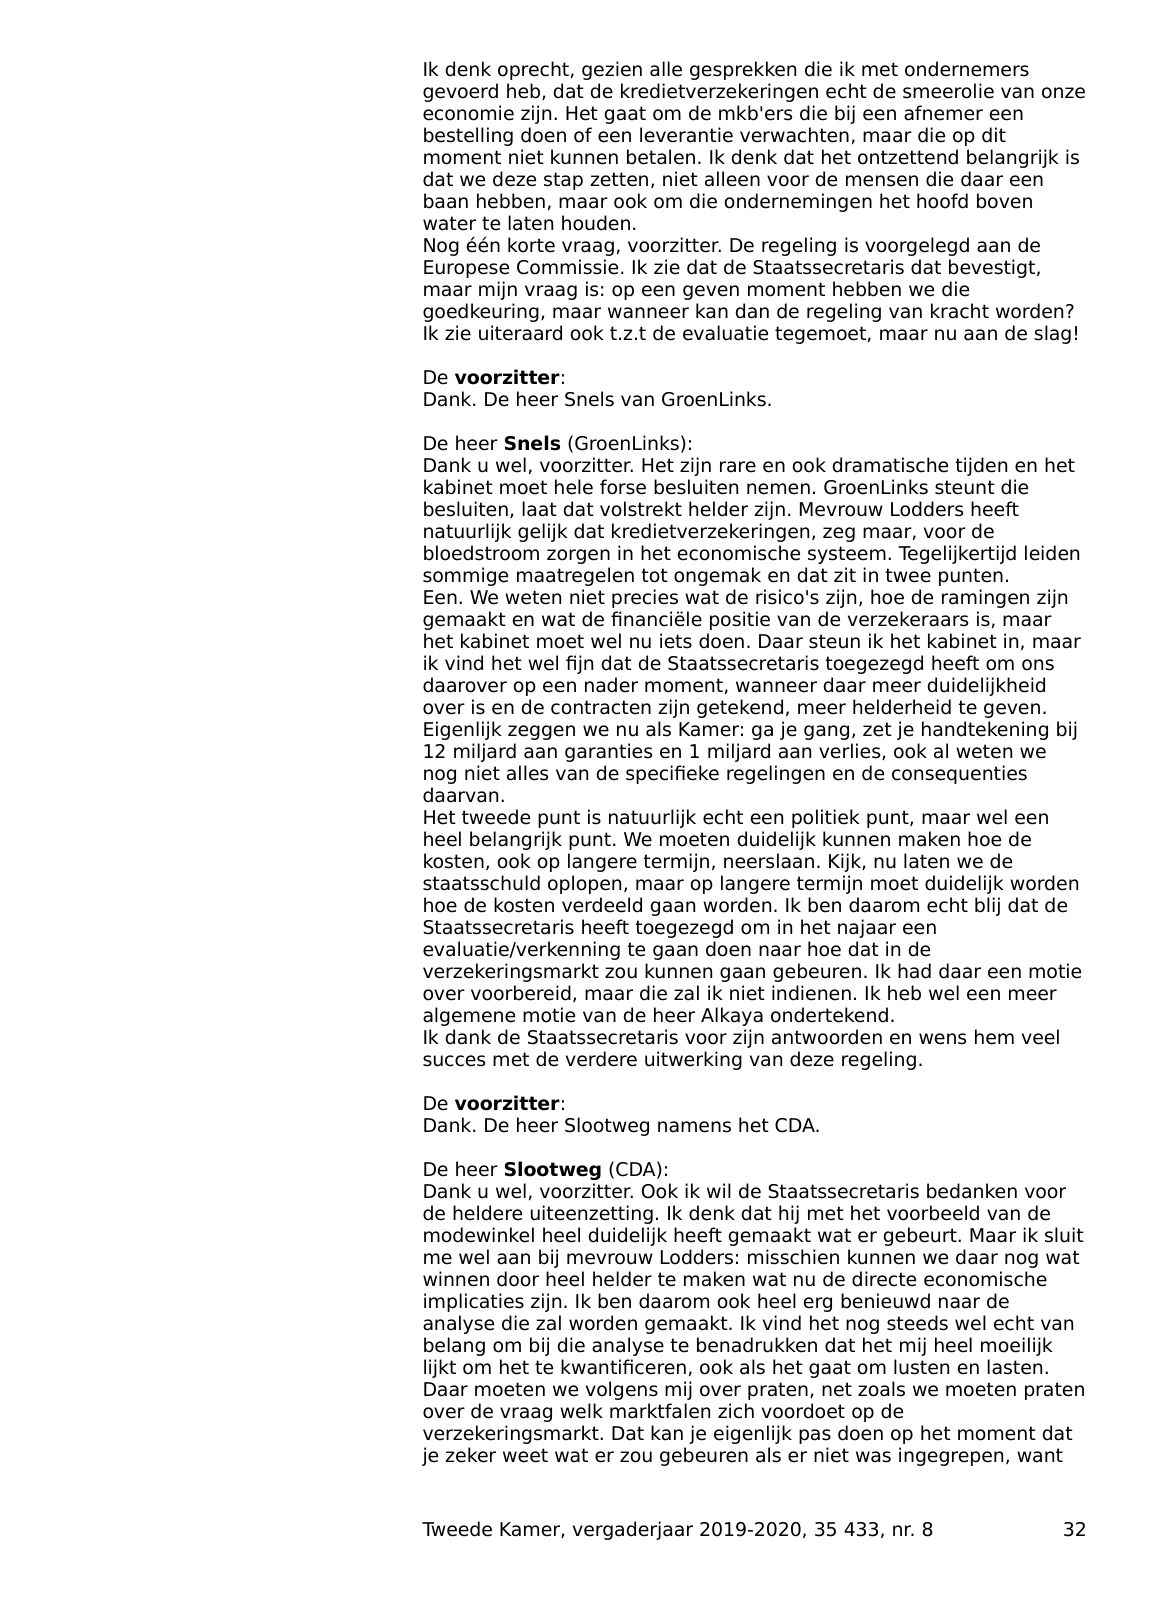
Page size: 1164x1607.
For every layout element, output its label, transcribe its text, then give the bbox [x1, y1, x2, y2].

text De voorzitter: [422, 1093, 1087, 1115]
text Ik dank de Staatssecretaris voor zijn antwoorden en wens hem veel succes met de verdere uitwerking van deze regeling. [422, 1027, 1087, 1071]
text Dank u wel, voorzitter. Het zijn rare en ook dramatische tijden en het kabinet moet hele forse besluiten nemen. GroenLinks steunt die besluiten, laat dat volstrekt helder zijn. Mevrouw Lodders heeft natuurlijk gelijk dat kredietverzekeringen, zeg maar, voor de bloedstroom zorgen in het economische systeem. Tegelijkertijd leiden sommige maatregelen tot ongemak en dat zit in twee punten. [422, 455, 1087, 587]
text Ik denk oprecht, gezien alle gesprekken die ik met ondernemers gevoerd heb, dat de kredietverzekeringen echt de smeerolie van onze economie zijn. Het gaat om de mkb'ers die bij een afnemer een bestelling doen of een leverantie verwachten, maar die op dit moment niet kunnen betalen. Ik denk dat het ontzettend belangrijk is dat we deze stap zetten, niet alleen voor de mensen die daar een baan hebben, maar ook om die ondernemingen het hoofd boven water te laten houden. [422, 59, 1087, 235]
text De heer Snels (GroenLinks): [422, 433, 1087, 455]
text Dank. De heer Slootweg namens het CDA. [422, 1115, 1087, 1137]
text Het tweede punt is natuurlijk echt een politiek punt, maar wel een heel belangrijk punt. We moeten duidelijk kunnen maken hoe de kosten, ook op langere termijn, neerslaan. Kijk, nu laten we de staatsschuld oplopen, maar op langere termijn moet duidelijk worden hoe de kosten verdeeld gaan worden. Ik ben daarom echt blij dat de Staatssecretaris heeft toegezegd om in het najaar een evaluatie/verkenning te gaan doen naar hoe dat in de verzekeringsmarkt zou kunnen gaan gebeuren. Ik had daar een motie over voorbereid, maar die zal ik niet indienen. Ik heb wel een meer algemene motie van de heer Alkaya ondertekend. [422, 807, 1087, 1027]
text De voorzitter: [422, 367, 1087, 389]
text Nog één korte vraag, voorzitter. De regeling is voorgelegd aan de Europese Commissie. Ik zie dat de Staatssecretaris dat bevestigt, maar mijn vraag is: op een geven moment hebben we die goedkeuring, maar wanneer kan dan de regeling van kracht worden? [422, 235, 1087, 323]
text Dank. De heer Snels van GroenLinks. [422, 389, 1087, 411]
text Ik zie uiteraard ook t.z.t de evaluatie tegemoet, maar nu aan de slag! [422, 323, 1087, 345]
text De heer Slootweg (CDA): [422, 1159, 1087, 1181]
text Dank u wel, voorzitter. Ook ik wil de Staatssecretaris bedanken voor de heldere uiteenzetting. Ik denk dat hij met het voorbeeld van de modewinkel heel duidelijk heeft gemaakt wat er gebeurt. Maar ik sluit me wel aan bij mevrouw Lodders: misschien kunnen we daar nog wat winnen door heel helder te maken wat nu de directe economische implicaties zijn. Ik ben daarom ook heel erg benieuwd naar de analyse die zal worden gemaakt. Ik vind het nog steeds wel echt van belang om bij die analyse te benadrukken dat het mij heel moeilijk lijkt om het te kwantificeren, ook als het gaat om lusten en lasten. Daar moeten we volgens mij over praten, net zoals we moeten praten over de vraag welk marktfalen zich voordoet op de verzekeringsmarkt. Dat kan je eigenlijk pas doen op het moment dat je zeker weet wat er zou gebeuren als er niet was ingegrepen, want [422, 1181, 1087, 1467]
text Een. We weten niet precies wat de risico's zijn, hoe de ramingen zijn gemaakt en wat de financiële positie van de verzekeraars is, maar het kabinet moet wel nu iets doen. Daar steun ik het kabinet in, maar ik vind het wel fijn dat de Staatssecretaris toegezegd heeft om ons daarover op een nader moment, wanneer daar meer duidelijkheid over is en de contracten zijn getekend, meer helderheid te geven. Eigenlijk zeggen we nu als Kamer: ga je gang, zet je handtekening bij 12 miljard aan garanties en 1 miljard aan verlies, ook al weten we nog niet alles van de specifieke regelingen en de consequenties daarvan. [422, 587, 1087, 807]
